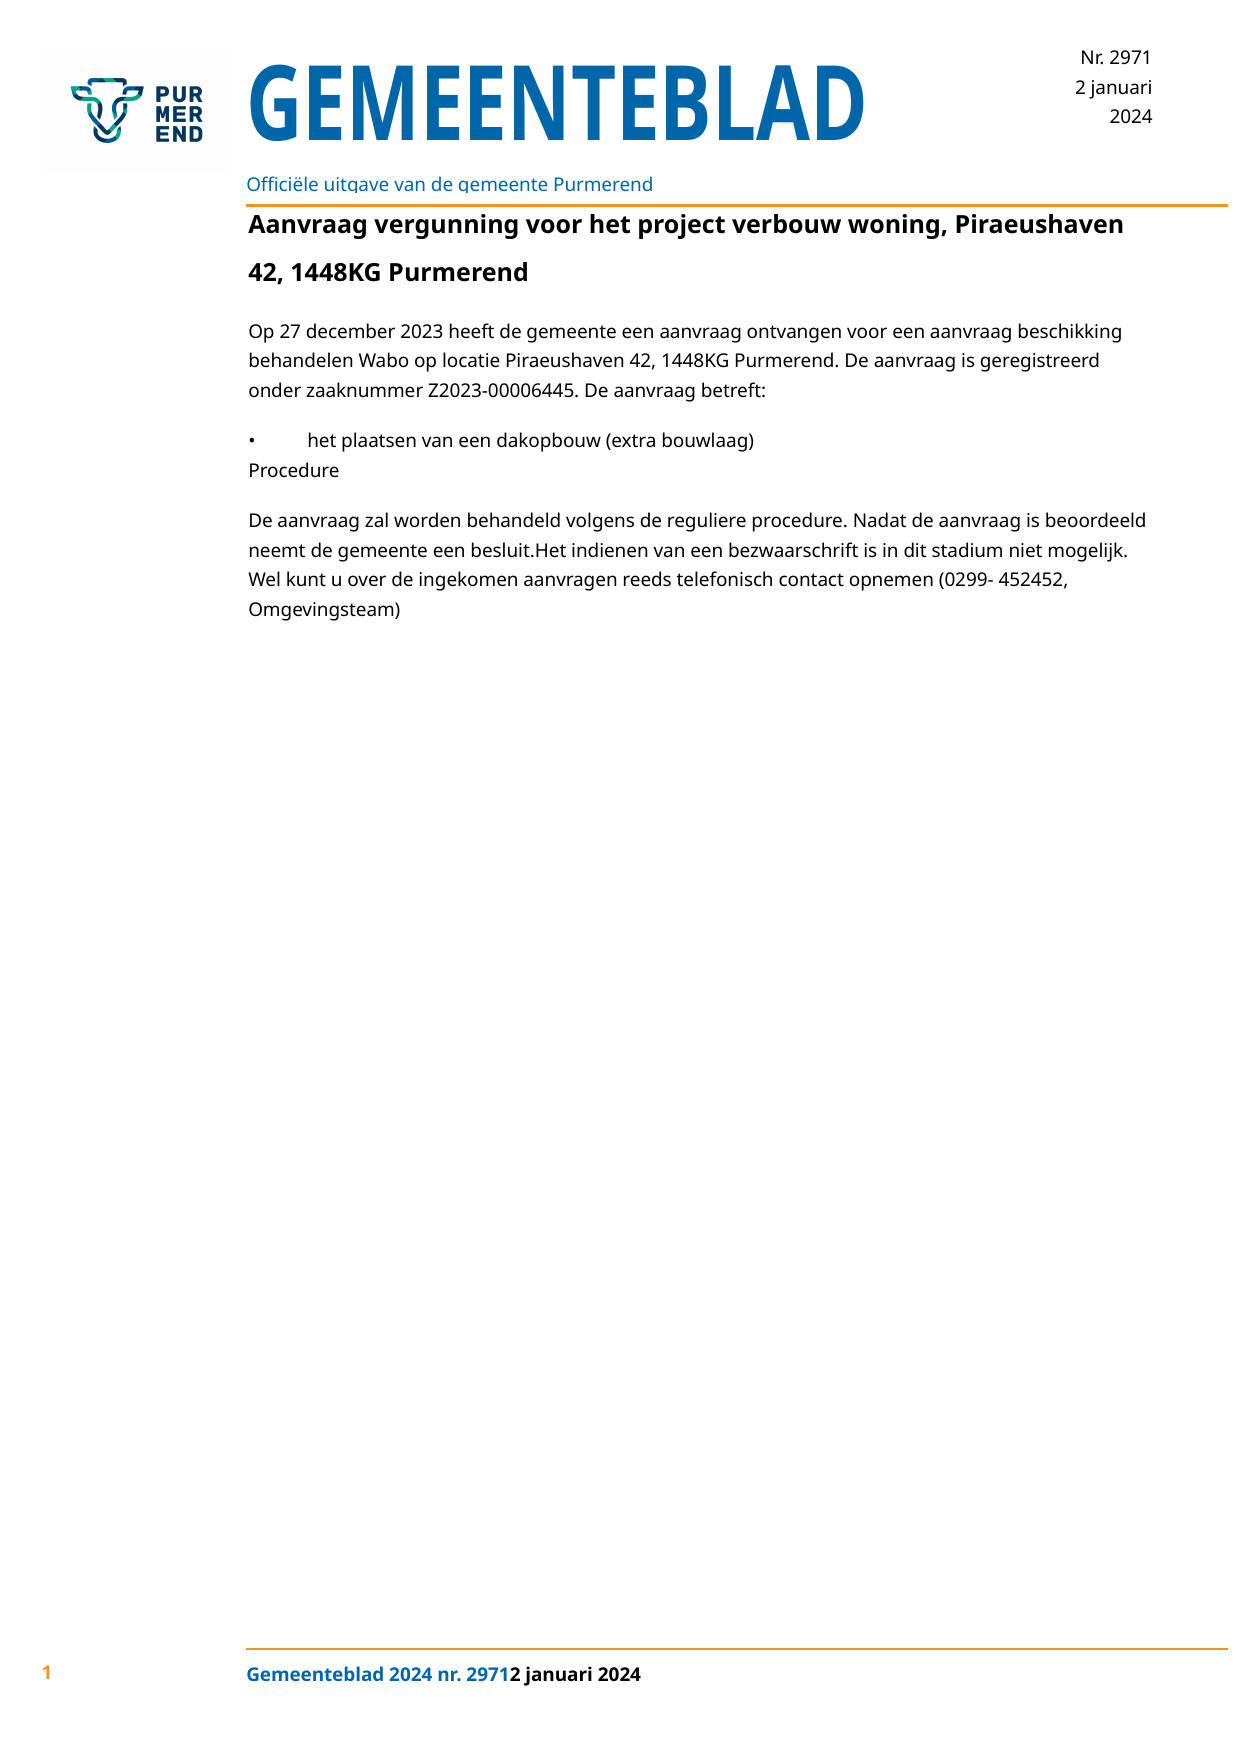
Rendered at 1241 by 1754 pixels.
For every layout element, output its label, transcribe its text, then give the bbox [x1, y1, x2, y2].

picture [41, 47, 231, 172]
text Aanvraag vergunning voor het project verbouw woning, Piraeushaven 42, 1448KG Purmerend [248, 207, 1152, 288]
text De aanvraag zal worden behandeld volgens de reguliere procedure. Nadat de aanvraag is beoordeeld neemt de gemeente een besluit.Het indienen van een bezwaarschrift is in dit stadium niet mogelijk. Wel kunt u over de ingekomen aanvragen reeds telefonisch contact opnemen (0299- 452452, Omgevingsteam) [248, 507, 1152, 622]
text Procedure [248, 457, 1152, 483]
list het plaatsen van een dakopbouw (extra bouwlaag) [248, 427, 1152, 453]
text Op 27 december 2023 heeft de gemeente een aanvraag ontvangen voor een aanvraag beschikking behandelen Wabo op locatie Piraeushaven 42, 1448KG Purmerend. De aanvraag is geregistreerd onder zaaknummer Z2023-00006445. De aanvraag betreft: [248, 318, 1152, 403]
